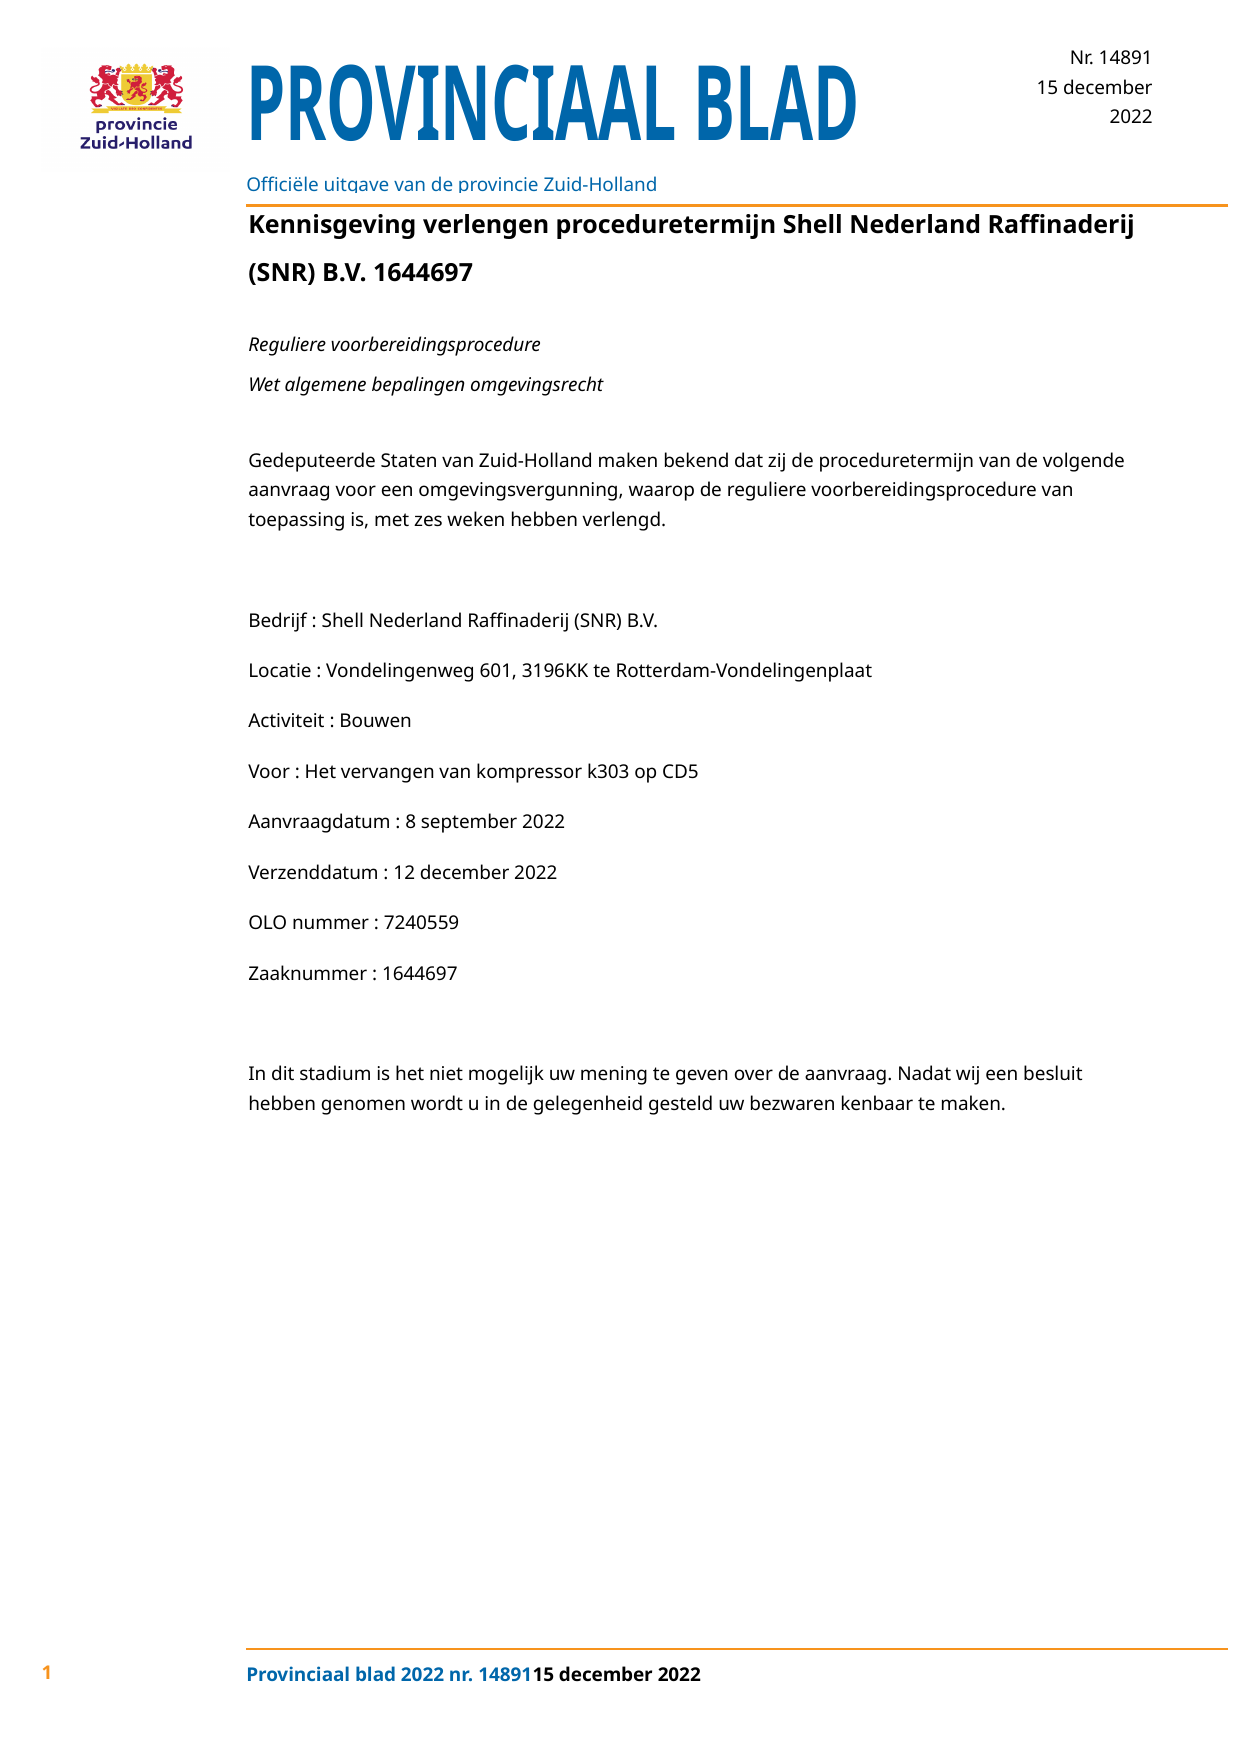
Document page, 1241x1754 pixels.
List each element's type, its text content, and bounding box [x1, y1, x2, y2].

text Voor : Het vervangen van kompressor k303 op CD5 [248, 758, 1152, 784]
text Bedrijf : Shell Nederland Raffinaderij (SNR) B.V. [248, 607, 1152, 633]
text Locatie : Vondelingenweg 601, 3196KK te Rotterdam-Vondelingenplaat [248, 657, 1152, 683]
text Reguliere voorbereidingsprocedure [248, 331, 1152, 357]
text OLO nummer : 7240559 [248, 909, 1152, 935]
text Aanvraagdatum : 8 september 2022 [248, 808, 1152, 834]
text In dit stadium is het niet mogelijk uw mening te geven over de aanvraag. Nadat wij een besluit hebben genomen wordt u in de gelegenheid gesteld uw bezwaren kenbaar te maken. [248, 1061, 1152, 1116]
text Gedeputeerde Staten van Zuid-Holland maken bekend dat zij de proceduretermijn van de volgende aanvraag voor een omgevingsvergunning, waarop de reguliere voorbereidingsprocedure van toepassing is, met zes weken hebben verlengd. [248, 447, 1152, 532]
text Verzenddatum : 12 december 2022 [248, 859, 1152, 885]
text Kennisgeving verlengen proceduretermijn Shell Nederland Raffinaderij (SNR) B.V. 1644697 [248, 207, 1152, 288]
picture [41, 47, 231, 172]
text Zaaknummer : 1644697 [248, 960, 1152, 986]
text Activiteit : Bouwen [248, 708, 1152, 733]
text Wet algemene bepalingen omgevingsrecht [248, 371, 1152, 396]
